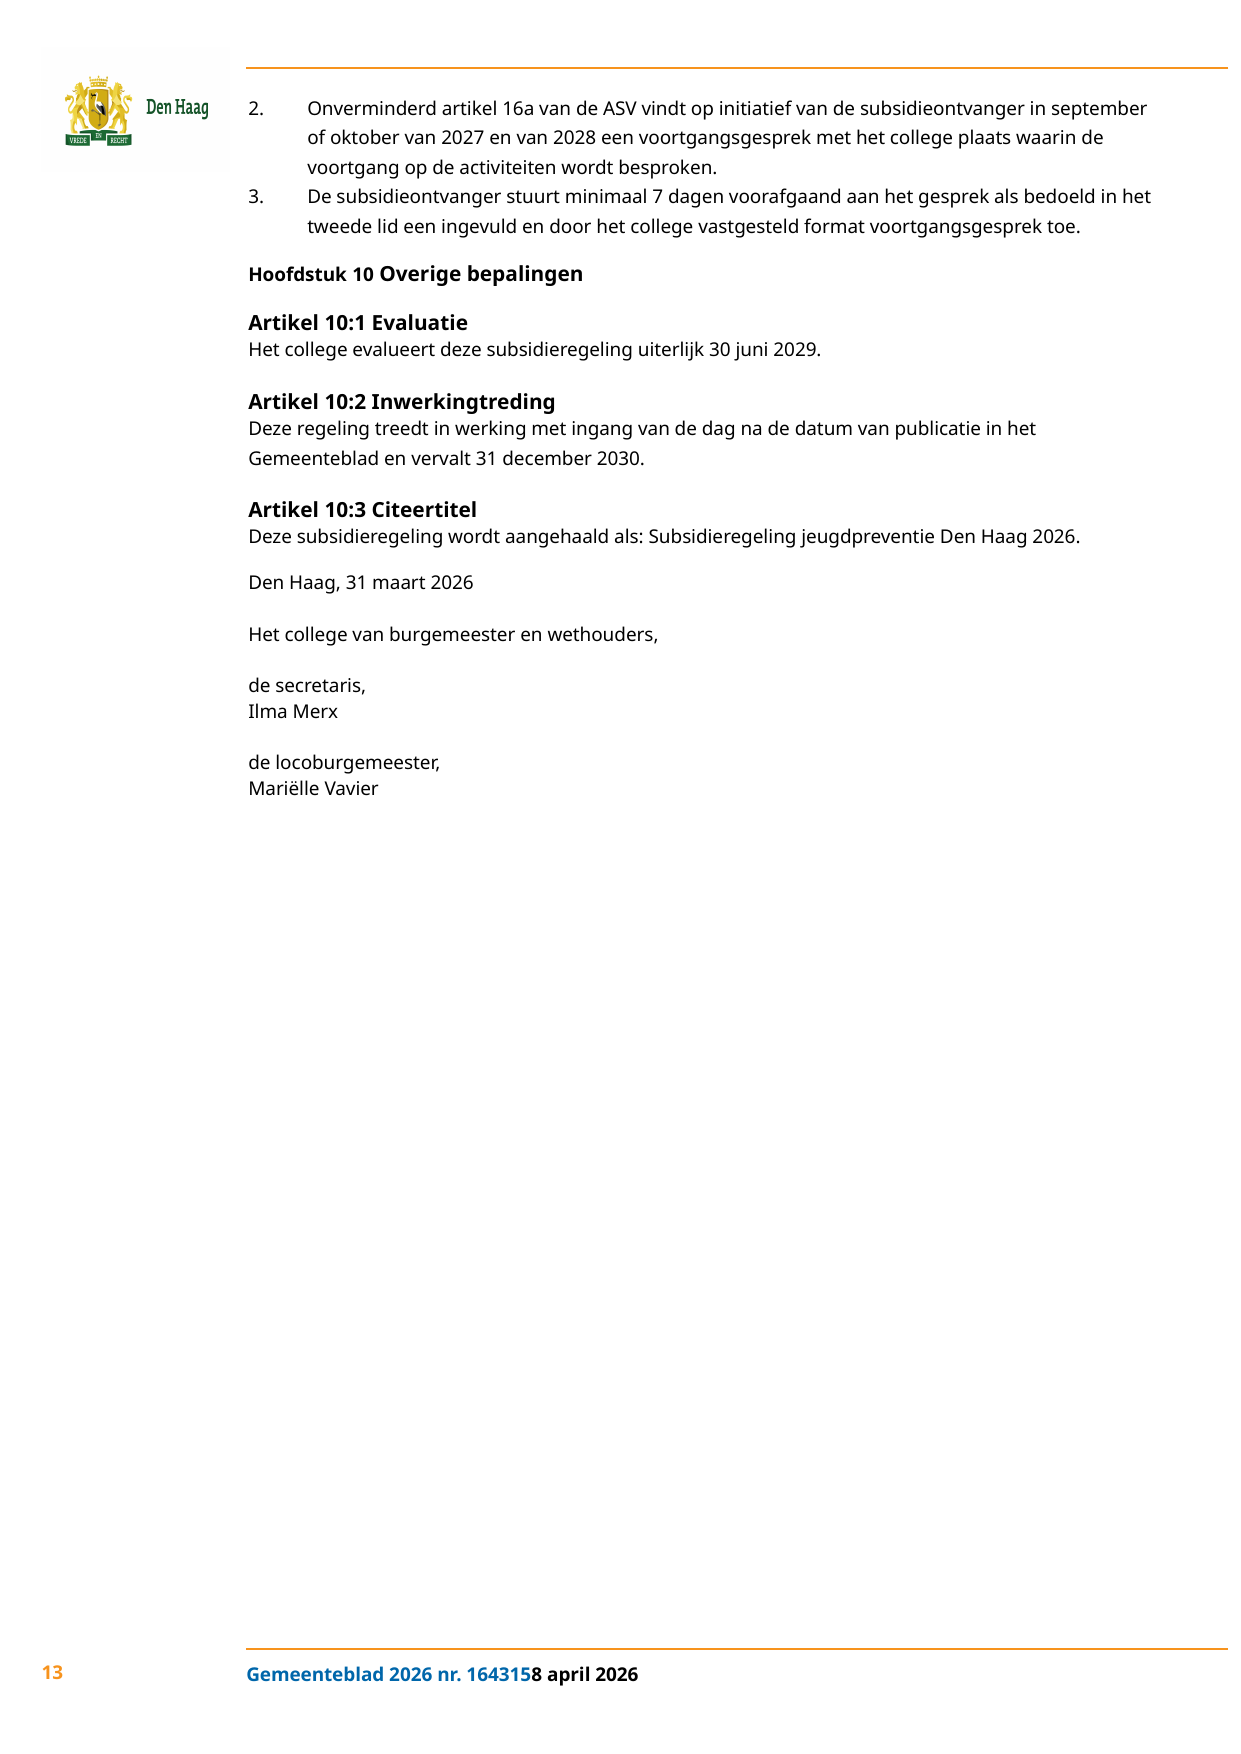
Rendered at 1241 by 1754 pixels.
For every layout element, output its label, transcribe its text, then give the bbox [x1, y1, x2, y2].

text Den Haag, 31 maart 2026 [248, 569, 1152, 595]
text Het college evalueert deze subsidieregeling uiterlijk 30 juni 2029. [248, 336, 1152, 362]
picture [41, 47, 231, 172]
list De subsidieontvanger stuurt minimaal 7 dagen voorafgaand aan het gesprek als bedoeld in het tweede lid een ingevuld en door het college vastgesteld format voortgangsgesprek toe. [248, 183, 1152, 239]
text de secretaris, [248, 672, 1152, 698]
text Artikel 10:1 Evaluatie [248, 308, 1152, 336]
text Hoofdstuk 10 Overige bepalingen [248, 259, 1152, 287]
text Mariëlle Vavier [248, 775, 1152, 801]
text Ilma Merx [248, 698, 1152, 724]
list Onverminderd artikel 16a van de ASV vindt op initiatief van de subsidieontvanger in september of oktober van 2027 en van 2028 een voortgangsgesprek met het college plaats waarin de voortgang op de activiteiten wordt besproken. [248, 95, 1152, 180]
text Het college van burgemeester en wethouders, [248, 621, 1152, 647]
text Artikel 10:3 Citeertitel [248, 495, 1152, 524]
text Artikel 10:2 Inwerkingtreding [248, 387, 1152, 415]
text Deze subsidieregeling wordt aangehaald als: Subsidieregeling jeugdpreventie Den Haag 2026. [248, 524, 1152, 549]
text de locoburgemeester, [248, 749, 1152, 775]
text Deze regeling treedt in werking met ingang van de dag na de datum van publicatie in het Gemeenteblad en vervalt 31 december 2030. [248, 415, 1152, 471]
